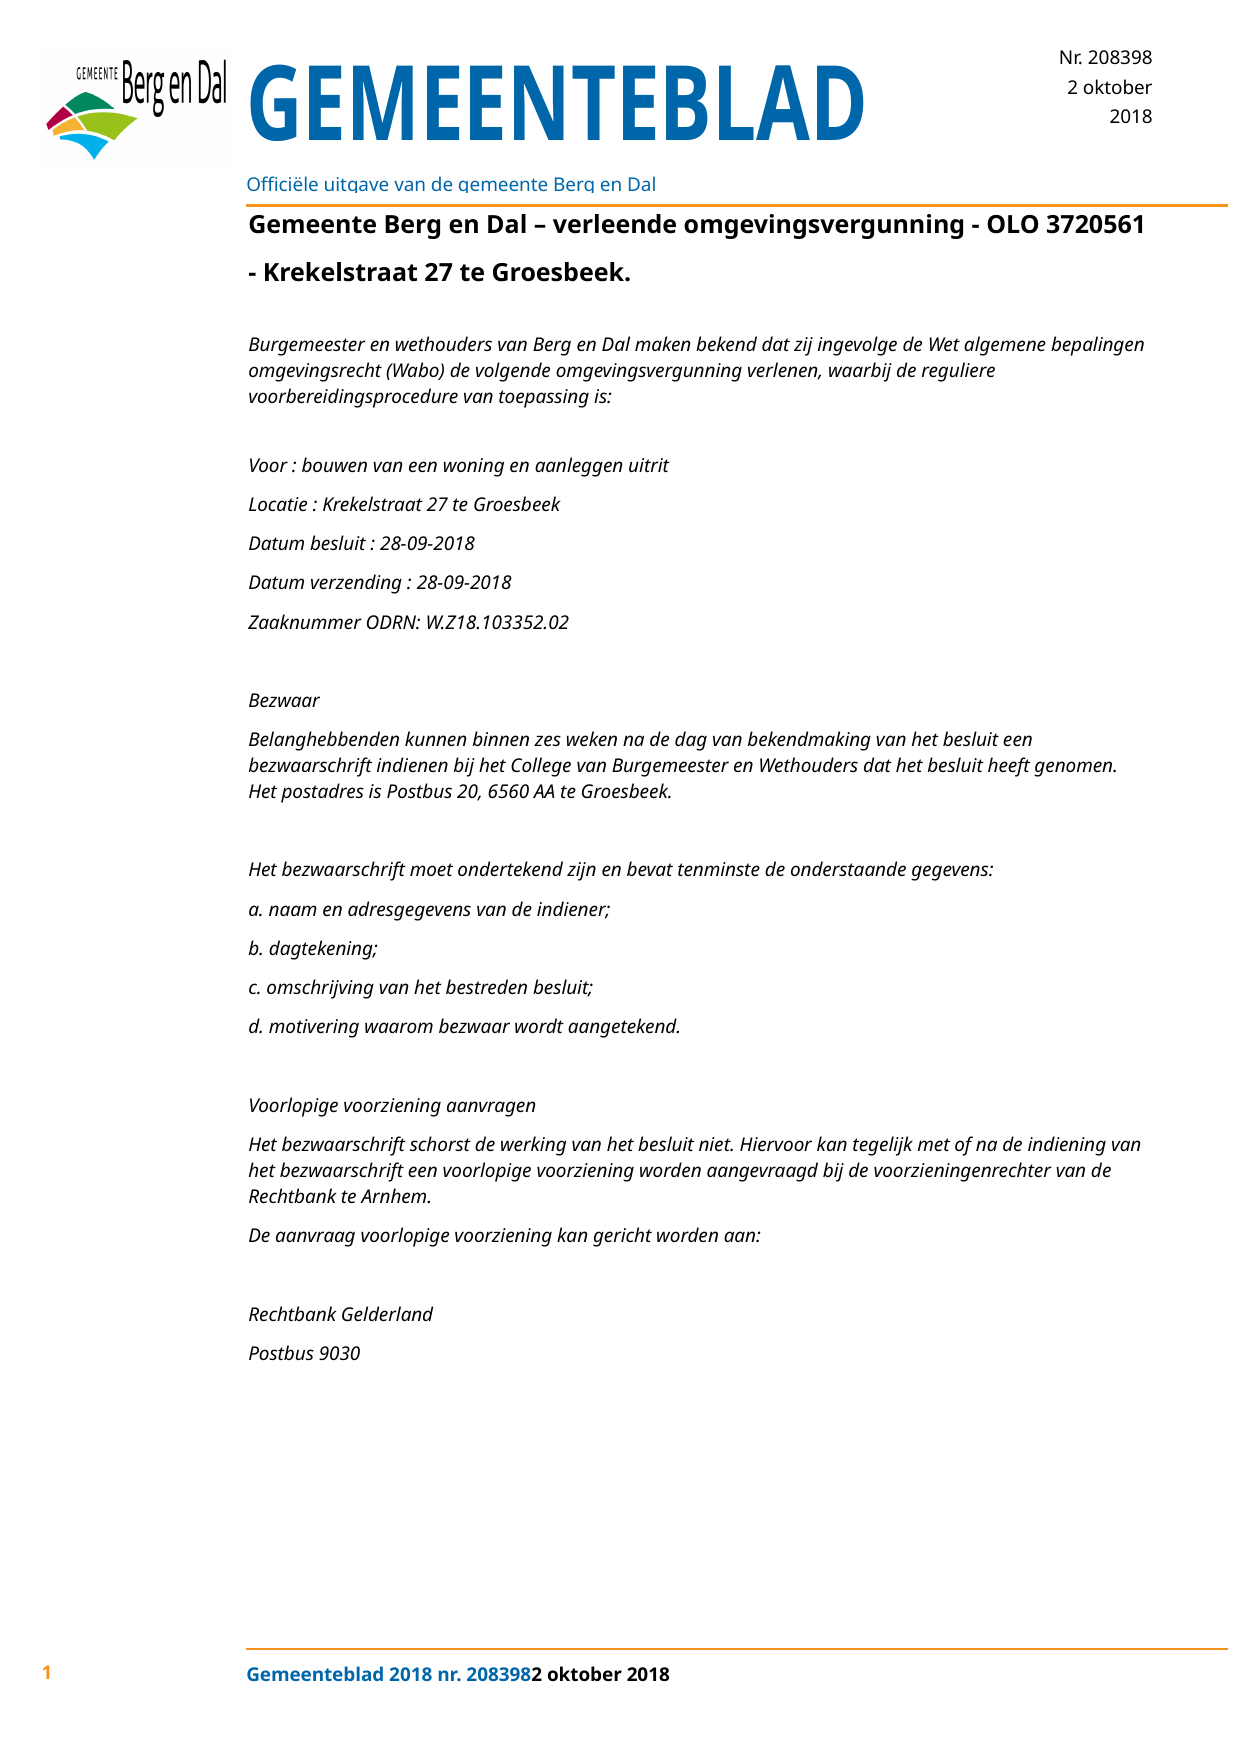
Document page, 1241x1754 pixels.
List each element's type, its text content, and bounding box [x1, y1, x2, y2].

text Datum verzending : 28-09-2018 [248, 569, 1152, 595]
text b. dagtekening; [248, 935, 1152, 961]
text Rechtbank Gelderland [248, 1301, 1152, 1327]
text Het bezwaarschrift moet ondertekend zijn en bevat tenminste de onderstaande gegevens: [248, 857, 1152, 882]
text a. naam en adresgegevens van de indiener; [248, 896, 1152, 922]
text c. omschrijving van het bestreden besluit; [248, 974, 1152, 1000]
text Burgemeester en wethouders van Berg en Dal maken bekend dat zij ingevolge de Wet algemene bepalingen omgevingsrecht (Wabo) de volgende omgevingsvergunning verlenen, waarbij de reguliere voorbereidingsprocedure van toepassing is: [248, 331, 1152, 409]
text Datum besluit : 28-09-2018 [248, 530, 1152, 556]
picture [41, 47, 231, 172]
text Belanghebbenden kunnen binnen zes weken na de dag van bekendmaking van het besluit een bezwaarschrift indienen bij het College van Burgemeester en Wethouders dat het besluit heeft genomen. Het postadres is Postbus 20, 6560 AA te Groesbeek. [248, 727, 1152, 804]
text Gemeente Berg en Dal – verleende omgevingsvergunning - OLO 3720561 - Krekelstraat 27 te Groesbeek. [248, 207, 1152, 288]
text Voorlopige voorziening aanvragen [248, 1092, 1152, 1118]
text Zaaknummer ODRN: W.Z18.103352.02 [248, 609, 1152, 634]
text De aanvraag voorlopige voorziening kan gericht worden aan: [248, 1222, 1152, 1248]
text d. motivering waarom bezwaar wordt aangetekend. [248, 1014, 1152, 1039]
text Voor : bouwen van een woning en aanleggen uitrit [248, 452, 1152, 477]
text Locatie : Krekelstraat 27 te Groesbeek [248, 491, 1152, 517]
text Postbus 9030 [248, 1340, 1152, 1366]
text Bezwaar [248, 687, 1152, 713]
text Het bezwaarschrift schorst de werking van het besluit niet. Hiervoor kan tegelijk met of na de indiening van het bezwaarschrift een voorlopige voorziening worden aangevraagd bij de voorzieningenrechter van de Rechtbank te Arnhem. [248, 1132, 1152, 1209]
